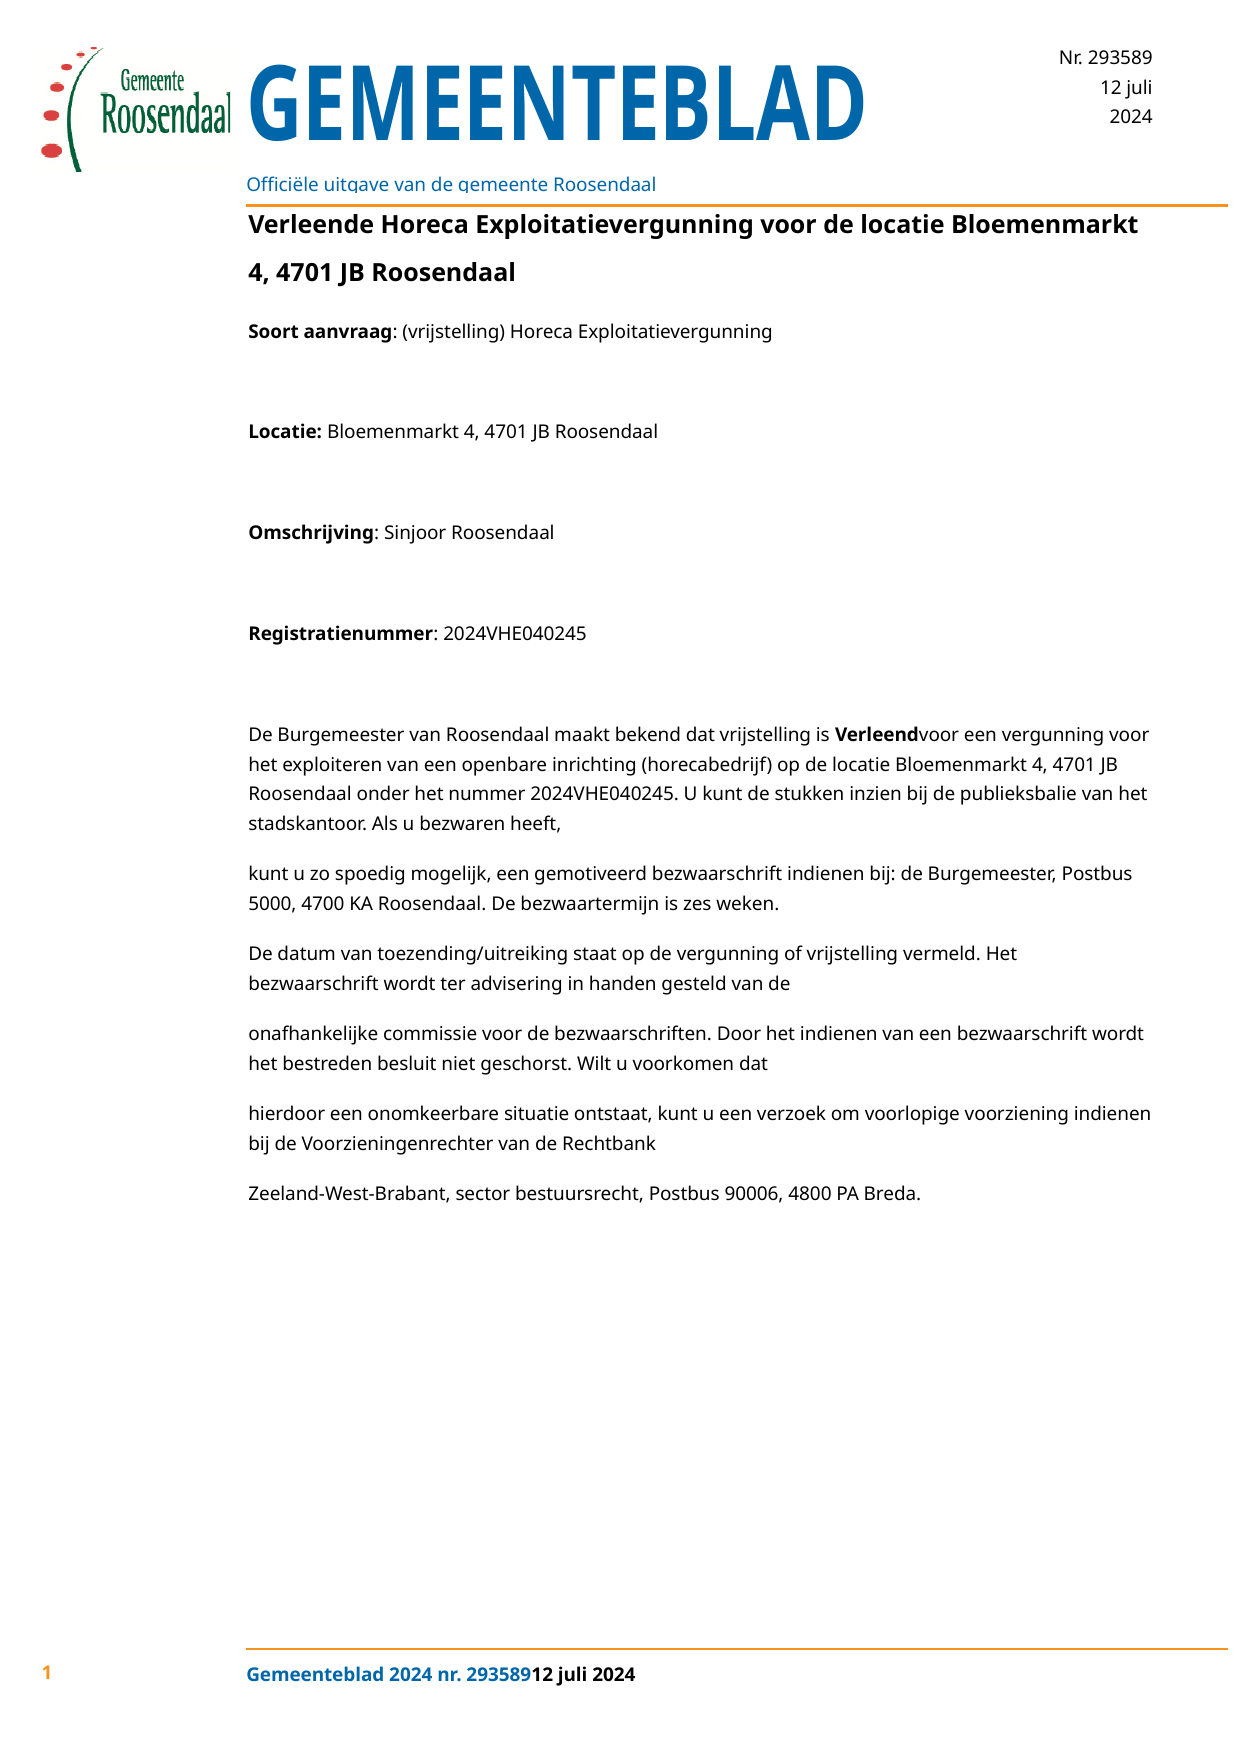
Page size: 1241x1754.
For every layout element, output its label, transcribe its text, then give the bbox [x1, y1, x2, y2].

text kunt u zo spoedig mogelijk, een gemotiveerd bezwaarschrift indienen bij: de Burgemeester, Postbus 5000, 4700 KA Roosendaal. De bezwaartermijn is zes weken. [248, 860, 1152, 916]
text De datum van toezending/uitreiking staat op de vergunning of vrijstelling vermeld. Het bezwaarschrift wordt ter advisering in handen gesteld van de [248, 940, 1152, 996]
text Verleende Horeca Exploitatievergunning voor de locatie Bloemenmarkt 4, 4701 JB Roosendaal [248, 207, 1152, 288]
picture [41, 47, 231, 172]
text Locatie: Bloemenmarkt 4, 4701 JB Roosendaal [248, 419, 1152, 444]
text Omschrijving: Sinjoor Roosendaal [248, 519, 1152, 545]
text onafhankelijke commissie voor de bezwaarschriften. Door het indienen van een bezwaarschrift wordt het bestreden besluit niet geschorst. Wilt u voorkomen dat [248, 1020, 1152, 1076]
text Zeeland-West-Brabant, sector bestuursrecht, Postbus 90006, 4800 PA Breda. [248, 1180, 1152, 1206]
text hierdoor een onomkeerbare situatie ontstaat, kunt u een verzoek om voorlopige voorziening indienen bij de Voorzieningenrechter van de Rechtbank [248, 1100, 1152, 1156]
text Registratienummer: 2024VHE040245 [248, 620, 1152, 646]
text Soort aanvraag: (vrijstelling) Horeca Exploitatievergunning [248, 318, 1152, 344]
text De Burgemeester van Roosendaal maakt bekend dat vrijstelling is Verleendvoor een vergunning voor het exploiteren van een openbare inrichting (horecabedrijf) op de locatie Bloemenmarkt 4, 4701 JB Roosendaal onder het nummer 2024VHE040245. U kunt de stukken inzien bij de publieksbalie van het stadskantoor. Als u bezwaren heeft, [248, 721, 1152, 836]
